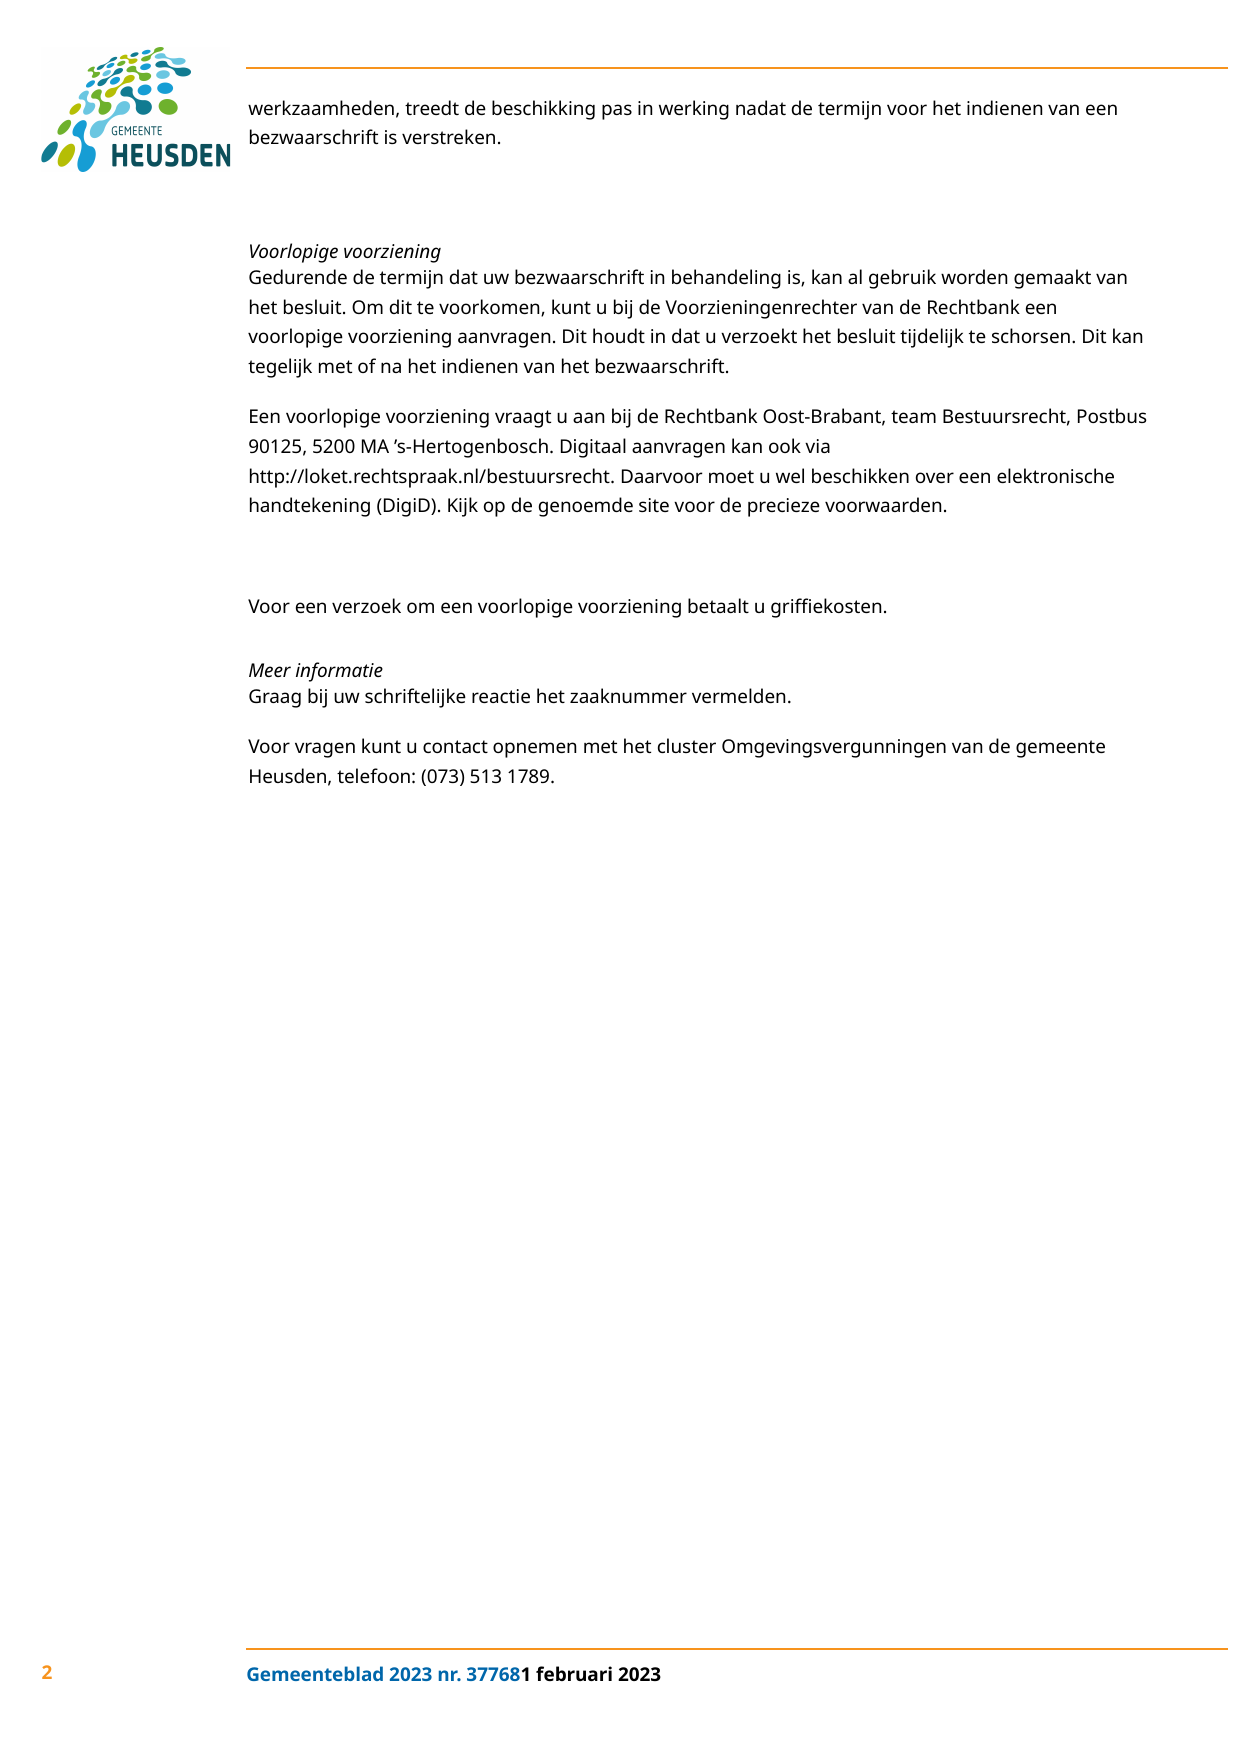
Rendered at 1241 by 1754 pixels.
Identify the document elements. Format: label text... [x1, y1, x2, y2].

text Voor een verzoek om een voorlopige voorziening betaalt u griffiekosten. [248, 593, 1152, 619]
text werkzaamheden, treedt de beschikking pas in werking nadat de termijn voor het indienen van een bezwaarschrift is verstreken. [248, 95, 1152, 150]
text Gedurende de termijn dat uw bezwaarschrift in behandeling is, kan al gebruik worden gemaakt van het besluit. Om dit te voorkomen, kunt u bij de Voorzieningenrechter van de Rechtbank een voorlopige voorziening aanvragen. Dit houdt in dat u verzoekt het besluit tijdelijk te schorsen. Dit kan tegelijk met of na het indienen van het bezwaarschrift. [248, 264, 1152, 379]
text Een voorlopige voorziening vraagt u aan bij de Rechtbank Oost-Brabant, team Bestuursrecht, Postbus 90125, 5200 MA ’s-Hertogenbosch. Digitaal aanvragen kan ook via http://loket.rechtspraak.nl/bestuursrecht. Daarvoor moet u wel beschikken over een elektronische handtekening (DigiD). Kijk op de genoemde site voor de precieze voorwaarden. [248, 404, 1152, 518]
text Meer informatie [248, 657, 1152, 683]
picture [41, 47, 231, 172]
text Voorlopige voorziening [248, 239, 1152, 264]
text Graag bij uw schriftelijke reactie het zaaknummer vermelden. [248, 683, 1152, 709]
text Voor vragen kunt u contact opnemen met het cluster Omgevingsvergunningen van de gemeente Heusden, telefoon: (073) 513 1789. [248, 733, 1152, 789]
